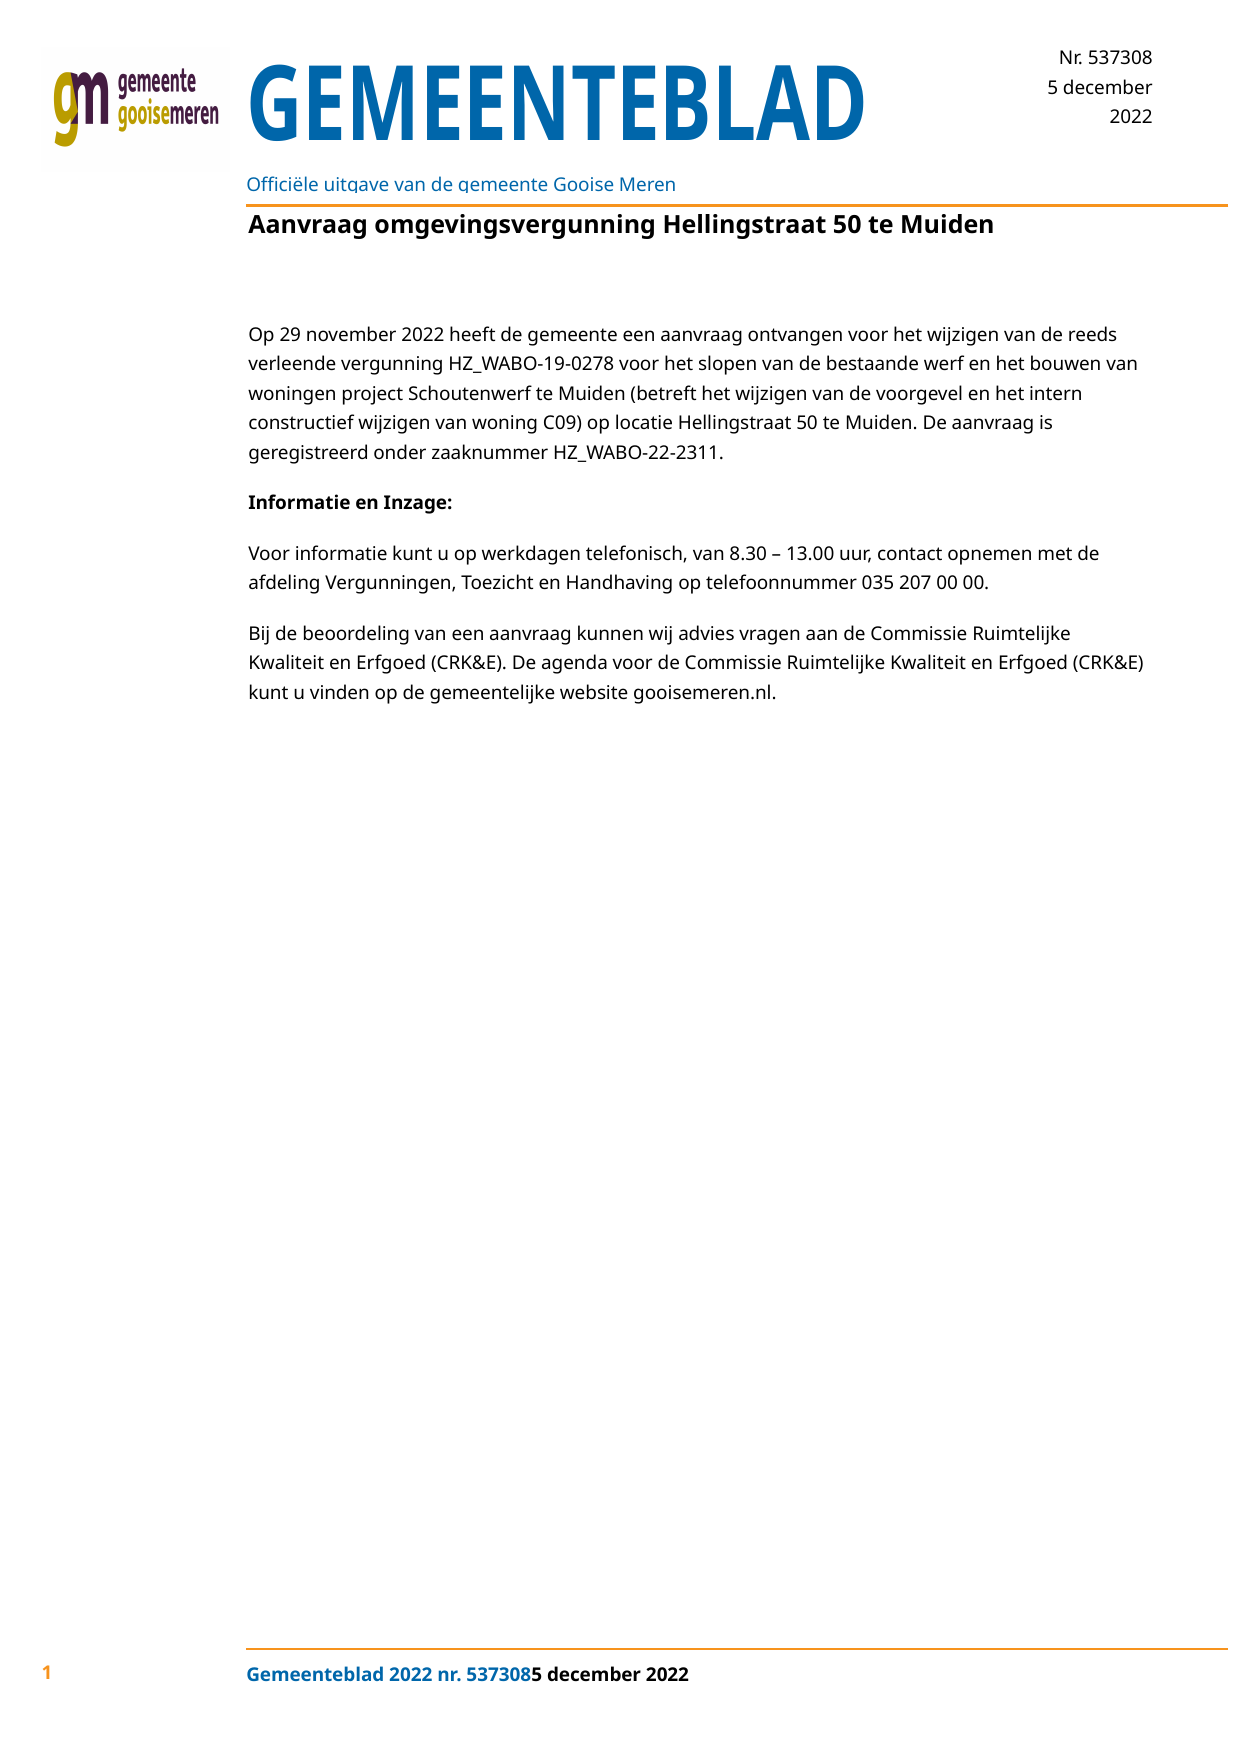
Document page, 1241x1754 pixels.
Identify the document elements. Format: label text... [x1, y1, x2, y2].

picture [41, 47, 231, 172]
text Aanvraag omgevingsvergunning Hellingstraat 50 te Muiden [248, 207, 1152, 241]
text Informatie en Inzage: [248, 489, 1152, 515]
text Bij de beoordeling van een aanvraag kunnen wij advies vragen aan de Commissie Ruimtelijke Kwaliteit en Erfgoed (CRK&E). De agenda voor de Commissie Ruimtelijke Kwaliteit en Erfgoed (CRK&E) kunt u vinden op de gemeentelijke website gooisemeren.nl. [248, 620, 1152, 705]
text Op 29 november 2022 heeft de gemeente een aanvraag ontvangen voor het wijzigen van de reeds verleende vergunning HZ_WABO-19-0278 voor het slopen van de bestaande werf en het bouwen van woningen project Schoutenwerf te Muiden (betreft het wijzigen van de voorgevel en het intern constructief wijzigen van woning C09) op locatie Hellingstraat 50 te Muiden. De aanvraag is geregistreerd onder zaaknummer HZ_WABO-22-2311. [248, 321, 1152, 465]
text Voor informatie kunt u op werkdagen telefonisch, van 8.30 – 13.00 uur, contact opnemen met de afdeling Vergunningen, Toezicht en Handhaving op telefoonnummer 035 207 00 00. [248, 540, 1152, 595]
